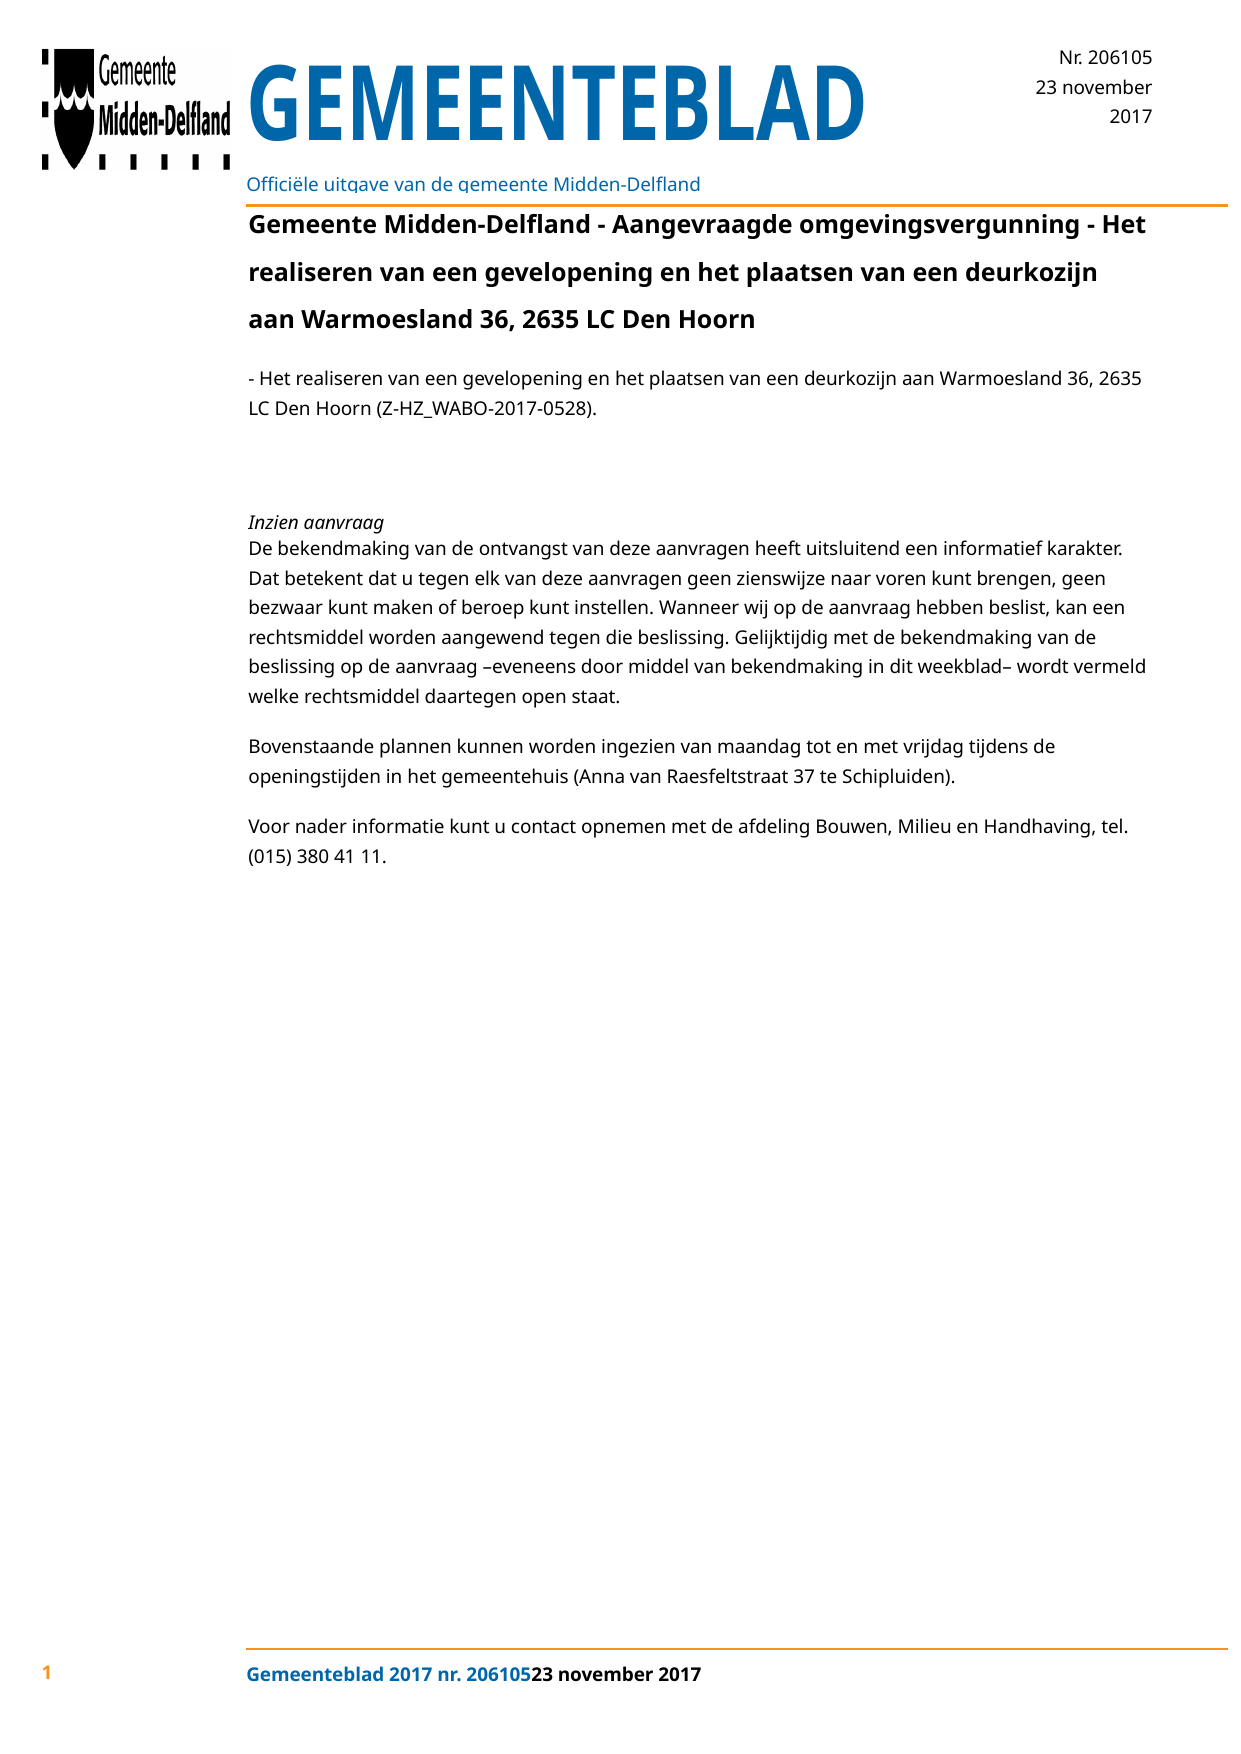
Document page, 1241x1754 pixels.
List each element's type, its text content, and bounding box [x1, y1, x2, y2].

text Inzien aanvraag [248, 509, 1152, 535]
text De bekendmaking van de ontvangst van deze aanvragen heeft uitsluitend een informatief karakter. Dat betekent dat u tegen elk van deze aanvragen geen zienswijze naar voren kunt brengen, geen bezwaar kunt maken of beroep kunt instellen. Wanneer wij op de aanvraag hebben beslist, kan een rechtsmiddel worden aangewend tegen die beslissing. Gelijktijdig met de bekendmaking van de beslissing op de aanvraag –eveneens door middel van bekendmaking in dit weekblad– wordt vermeld welke rechtsmiddel daartegen open staat. [248, 535, 1152, 709]
text Voor nader informatie kunt u contact opnemen met de afdeling Bouwen, Milieu en Handhaving, tel. (015) 380 41 11. [248, 813, 1152, 869]
text - Het realiseren van een gevelopening en het plaatsen van een deurkozijn aan Warmoesland 36, 2635 LC Den Hoorn (Z-HZ_WABO-2017-0528). [248, 366, 1152, 421]
text Bovenstaande plannen kunnen worden ingezien van maandag tot en met vrijdag tijdens de openingstijden in het gemeentehuis (Anna van Raesfeltstraat 37 te Schipluiden). [248, 733, 1152, 789]
picture [41, 47, 231, 172]
text Gemeente Midden-Delfland - Aangevraagde omgevingsvergunning - Het realiseren van een gevelopening en het plaatsen van een deurkozijn aan Warmoesland 36, 2635 LC Den Hoorn [248, 207, 1152, 336]
